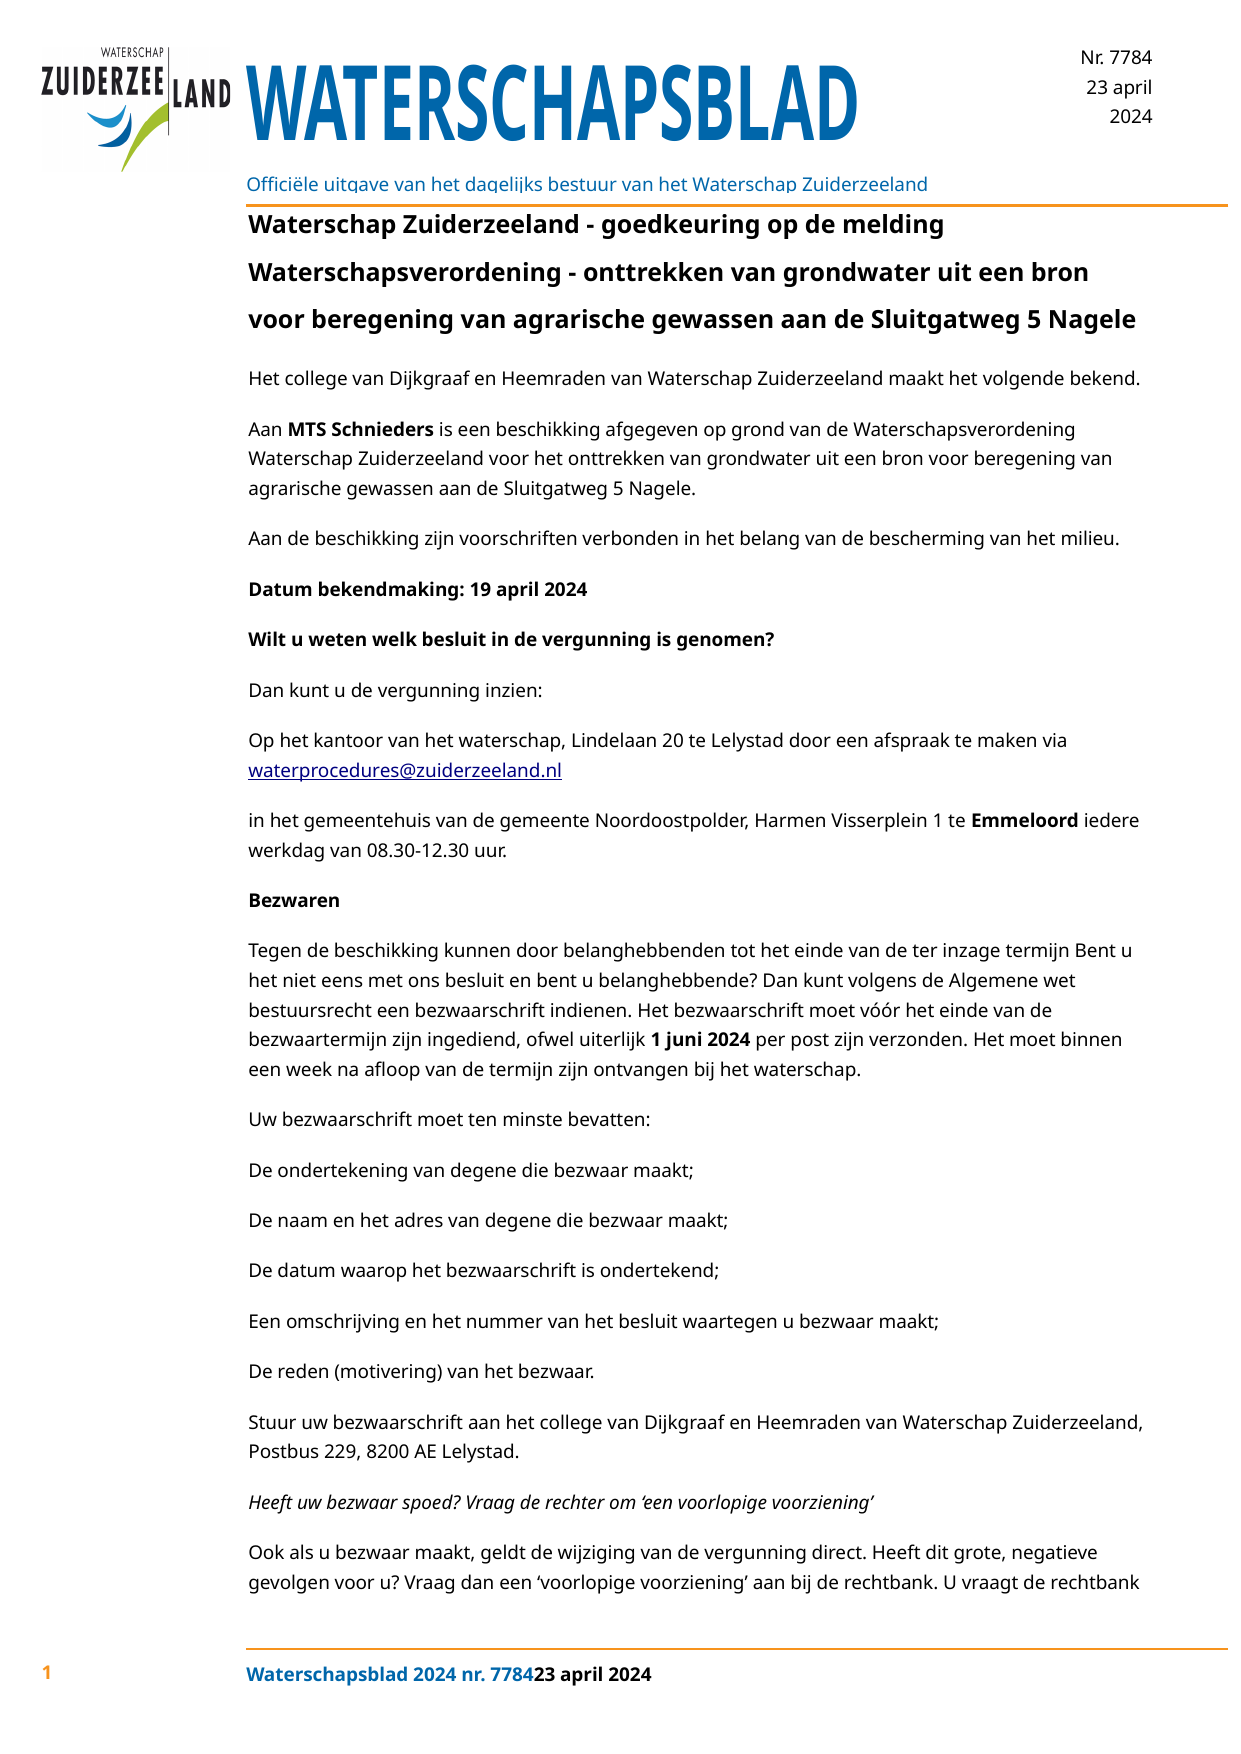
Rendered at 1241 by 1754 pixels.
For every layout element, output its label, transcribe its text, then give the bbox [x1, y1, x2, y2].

text Stuur uw bezwaarschrift aan het college van Dijkgraaf en Heemraden van Waterschap Zuiderzeeland, Postbus 229, 8200 AE Lelystad. [248, 1409, 1152, 1464]
text Wilt u weten welk besluit in de vergunning is genomen? [248, 626, 1152, 652]
text Datum bekendmaking: 19 april 2024 [248, 576, 1152, 602]
text Bezwaren [248, 887, 1152, 913]
text Ook als u bezwaar maakt, geldt de wijziging van de vergunning direct. Heeft dit grote, negatieve gevolgen voor u? Vraag dan een ‘voorlopige voorziening’ aan bij de rechtbank. U vraagt de rechtbank [248, 1539, 1152, 1594]
text Heeft uw bezwaar spoed? Vraag de rechter om ‘een voorlopige voorziening’ [248, 1489, 1152, 1514]
text Aan de beschikking zijn voorschriften verbonden in het belang van de bescherming van het milieu. [248, 526, 1152, 551]
text Aan MTS Schnieders is een beschikking afgegeven op grond van de Waterschapsverordening Waterschap Zuiderzeeland voor het onttrekken van grondwater uit een bron voor beregening van agrarische gewassen aan de Sluitgatweg 5 Nagele. [248, 416, 1152, 501]
picture [41, 47, 231, 172]
text in het gemeentehuis van de gemeente Noordoostpolder, Harmen Visserplein 1 te Emmeloord iedere werkdag van 08.30-12.30 uur. [248, 807, 1152, 862]
text Dan kunt u de vergunning inzien: [248, 677, 1152, 702]
text Het college van Dijkgraaf en Heemraden van Waterschap Zuiderzeeland maakt het volgende bekend. [248, 366, 1152, 391]
text De reden (motivering) van het bezwaar. [248, 1358, 1152, 1384]
text De ondertekening van degene die bezwaar maakt; [248, 1157, 1152, 1182]
text De datum waarop het bezwaarschrift is ondertekend; [248, 1258, 1152, 1283]
text Uw bezwaarschrift moet ten minste bevatten: [248, 1106, 1152, 1132]
text Tegen de beschikking kunnen door belanghebbenden tot het einde van de ter inzage termijn Bent u het niet eens met ons besluit en bent u belanghebbende? Dan kunt volgens de Algemene wet bestuursrecht een bezwaarschrift indienen. Het bezwaarschrift moet vóór het einde van de bezwaartermijn zijn ingediend, ofwel uiterlijk 1 juni 2024 per post zijn verzonden. Het moet binnen een week na afloop van de termijn zijn ontvangen bij het waterschap. [248, 938, 1152, 1082]
text Een omschrijving en het nummer van het besluit waartegen u bezwaar maakt; [248, 1308, 1152, 1334]
text De naam en het adres van degene die bezwaar maakt; [248, 1207, 1152, 1233]
text Op het kantoor van het waterschap, Lindelaan 20 te Lelystad door een afspraak te maken via waterprocedures@zuiderzeeland.nl [248, 727, 1152, 782]
text Waterschap Zuiderzeeland - goedkeuring op de melding Waterschapsverordening - onttrekken van grondwater uit een bron voor beregening van agrarische gewassen aan de Sluitgatweg 5 Nagele [248, 207, 1152, 336]
